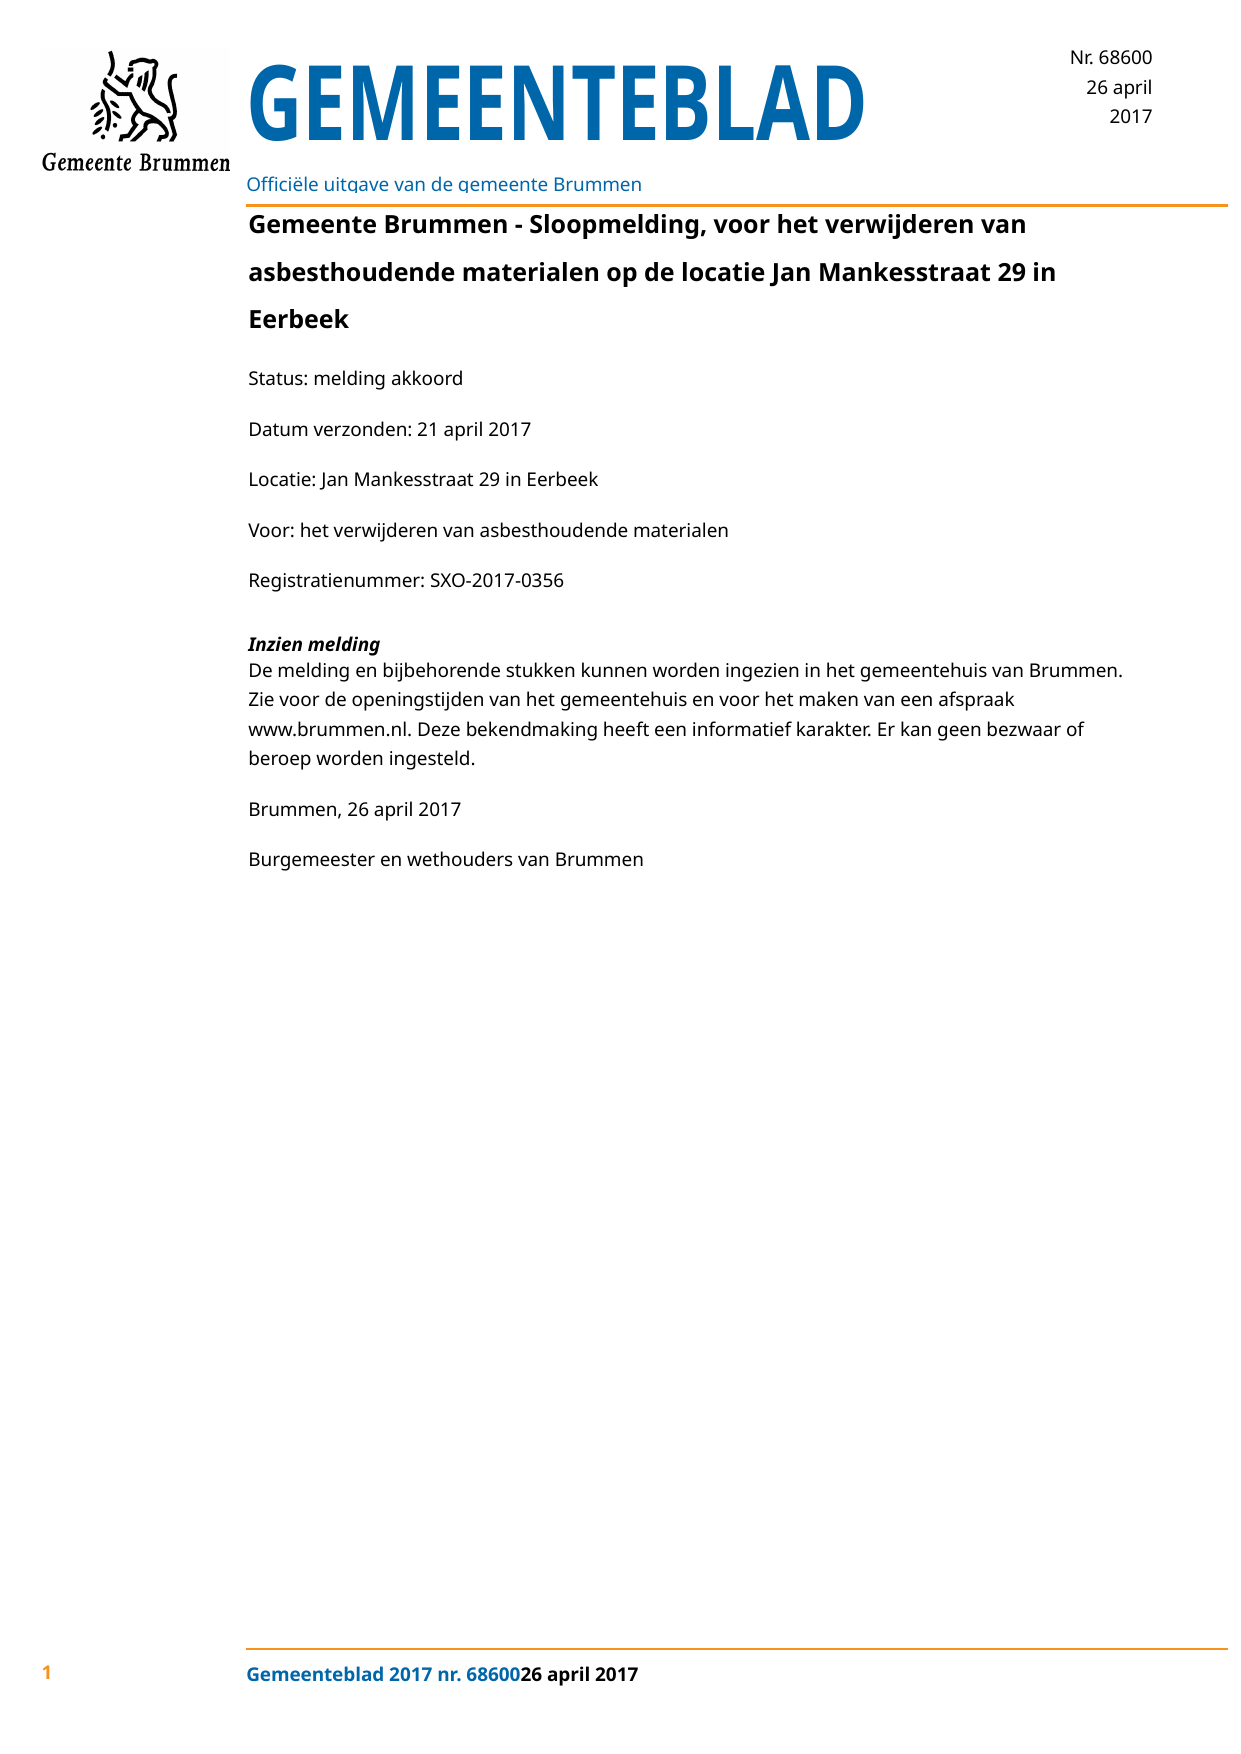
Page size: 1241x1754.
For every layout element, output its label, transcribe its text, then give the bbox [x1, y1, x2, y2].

picture [41, 47, 231, 172]
text Locatie: Jan Mankesstraat 29 in Eerbeek [248, 466, 1152, 492]
text Registratienummer: SXO-2017-0356 [248, 567, 1152, 593]
text Gemeente Brummen - Sloopmelding, voor het verwijderen van asbesthoudende materialen op de locatie Jan Mankesstraat 29 in Eerbeek [248, 207, 1152, 336]
text Status: melding akkoord [248, 366, 1152, 391]
text De melding en bijbehorende stukken kunnen worden ingezien in het gemeentehuis van Brummen. Zie voor de openingstijden van het gemeentehuis en voor het maken van een afspraak www.brummen.nl. Deze bekendmaking heeft een informatief karakter. Er kan geen bezwaar of beroep worden ingesteld. [248, 657, 1152, 771]
text Datum verzonden: 21 april 2017 [248, 416, 1152, 442]
text Voor: het verwijderen van asbesthoudende materialen [248, 517, 1152, 542]
text Burgemeester en wethouders van Brummen [248, 846, 1152, 872]
text Brummen, 26 april 2017 [248, 796, 1152, 822]
text Inzien melding [248, 631, 1152, 657]
